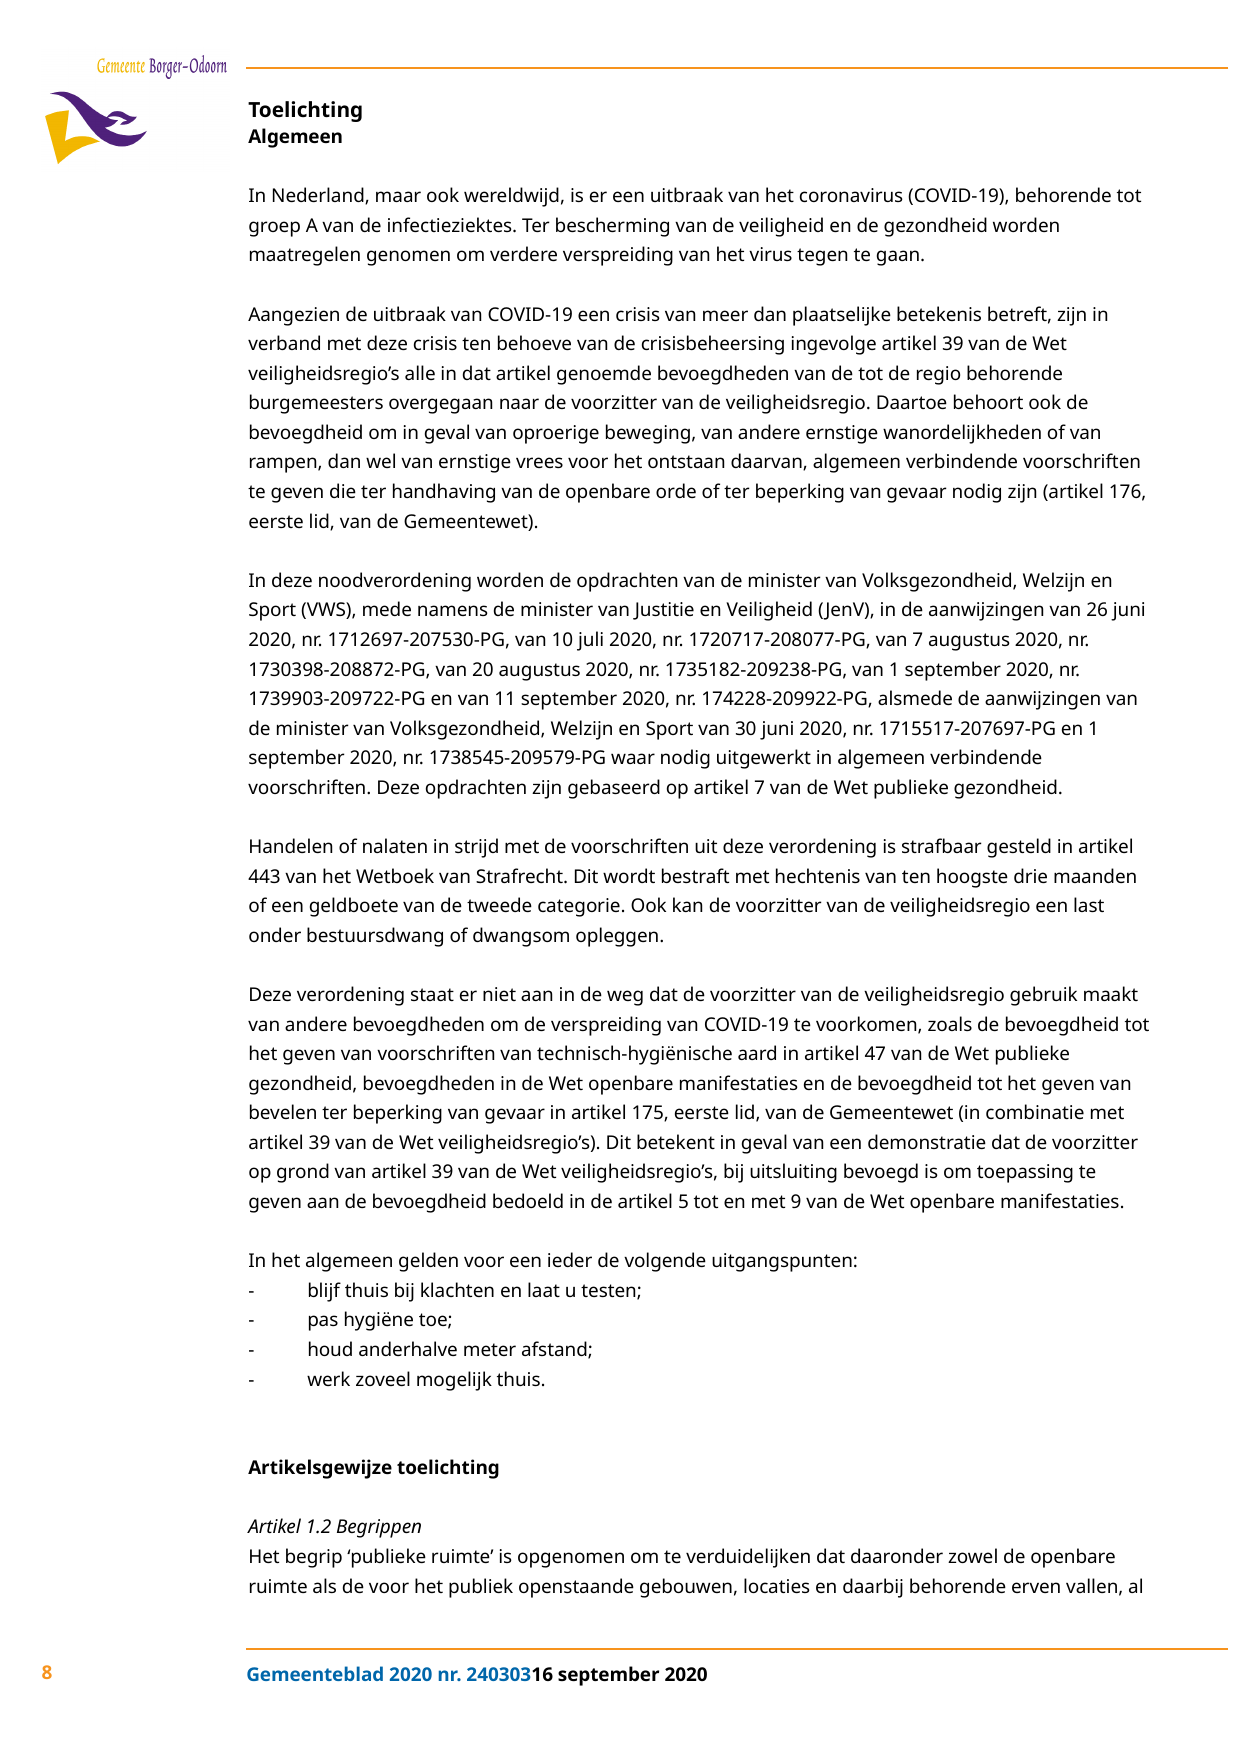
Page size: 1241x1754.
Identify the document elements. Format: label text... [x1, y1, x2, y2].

text Toelichting [248, 95, 1152, 123]
text Handelen of nalaten in strijd met de voorschriften uit deze verordening is strafbaar gesteld in artikel 443 van het Wetboek van Strafrecht. Dit wordt bestraft met hechtenis van ten hoogste drie maanden of een geldboete van de tweede categorie. Ook kan de voorzitter van de veiligheidsregio een last onder bestuursdwang of dwangsom opleggen. [248, 833, 1152, 948]
list pas hygiëne toe; [248, 1307, 1152, 1332]
list houd anderhalve meter afstand; [248, 1336, 1152, 1362]
list blijf thuis bij klachten en laat u testen; [248, 1277, 1152, 1303]
text Deze verordening staat er niet aan in de weg dat de voorzitter van de veiligheidsregio gebruik maakt van andere bevoegdheden om de verspreiding van COVID-19 te voorkomen, zoals de bevoegdheid tot het geven van voorschriften van technisch-hygiënische aard in artikel 47 van de Wet publieke gezondheid, bevoegdheden in de Wet openbare manifestaties en de bevoegdheid tot het geven van bevelen ter beperking van gevaar in artikel 175, eerste lid, van de Gemeentewet (in combinatie met artikel 39 van de Wet veiligheidsregio’s). Dit betekent in geval van een demonstratie dat de voorzitter op grond van artikel 39 van de Wet veiligheidsregio’s, bij uitsluiting bevoegd is om toepassing te geven aan de bevoegdheid bedoeld in de artikel 5 tot en met 9 van de Wet openbare manifestaties. [248, 981, 1152, 1214]
picture [41, 47, 231, 172]
text In Nederland, maar ook wereldwijd, is er een uitbraak van het coronavirus (COVID-19), behorende tot groep A van de infectieziektes. Ter bescherming van de veiligheid en de gezondheid worden maatregelen genomen om verdere verspreiding van het virus tegen te gaan. [248, 182, 1152, 267]
text Aangezien de uitbraak van COVID-19 een crisis van meer dan plaatselijke betekenis betreft, zijn in verband met deze crisis ten behoeve van de crisisbeheersing ingevolge artikel 39 van de Wet veiligheidsregio’s alle in dat artikel genoemde bevoegdheden van de tot de regio behorende burgemeesters overgegaan naar de voorzitter van de veiligheidsregio. Daartoe behoort ook de bevoegdheid om in geval van oproerige beweging, van andere ernstige wanordelijkheden of van rampen, dan wel van ernstige vrees voor het ontstaan daarvan, algemeen verbindende voorschriften te geven die ter handhaving van de openbare orde of ter beperking van gevaar nodig zijn (artikel 176, eerste lid, van de Gemeentewet). [248, 301, 1152, 534]
text Artikelsgewijze toelichting [248, 1454, 1152, 1480]
list werk zoveel mogelijk thuis. [248, 1366, 1152, 1392]
text Het begrip ‘publieke ruimte’ is opgenomen om te verduidelijken dat daaronder zowel de openbare ruimte als de voor het publiek openstaande gebouwen, locaties en daarbij behorende erven vallen, al [248, 1543, 1152, 1599]
text In deze noodverordening worden de opdrachten van de minister van Volksgezondheid, Welzijn en Sport (VWS), mede namens de minister van Justitie en Veiligheid (JenV), in de aanwijzingen van 26 juni 2020, nr. 1712697-207530-PG, van 10 juli 2020, nr. 1720717-208077-PG, van 7 augustus 2020, nr. 1730398-208872-PG, van 20 augustus 2020, nr. 1735182-209238-PG, van 1 september 2020, nr. 1739903-209722-PG en van 11 september 2020, nr. 174228-209922-PG, alsmede de aanwijzingen van de minister van Volksgezondheid, Welzijn en Sport van 30 juni 2020, nr. 1715517-207697-PG en 1 september 2020, nr. 1738545-209579-PG waar nodig uitgewerkt in algemeen verbindende voorschriften. Deze opdrachten zijn gebaseerd op artikel 7 van de Wet publieke gezondheid. [248, 567, 1152, 800]
text In het algemeen gelden voor een ieder de volgende uitgangspunten: [248, 1247, 1152, 1273]
text Algemeen [248, 123, 1152, 149]
text Artikel 1.2 Begrippen [248, 1514, 1152, 1539]
